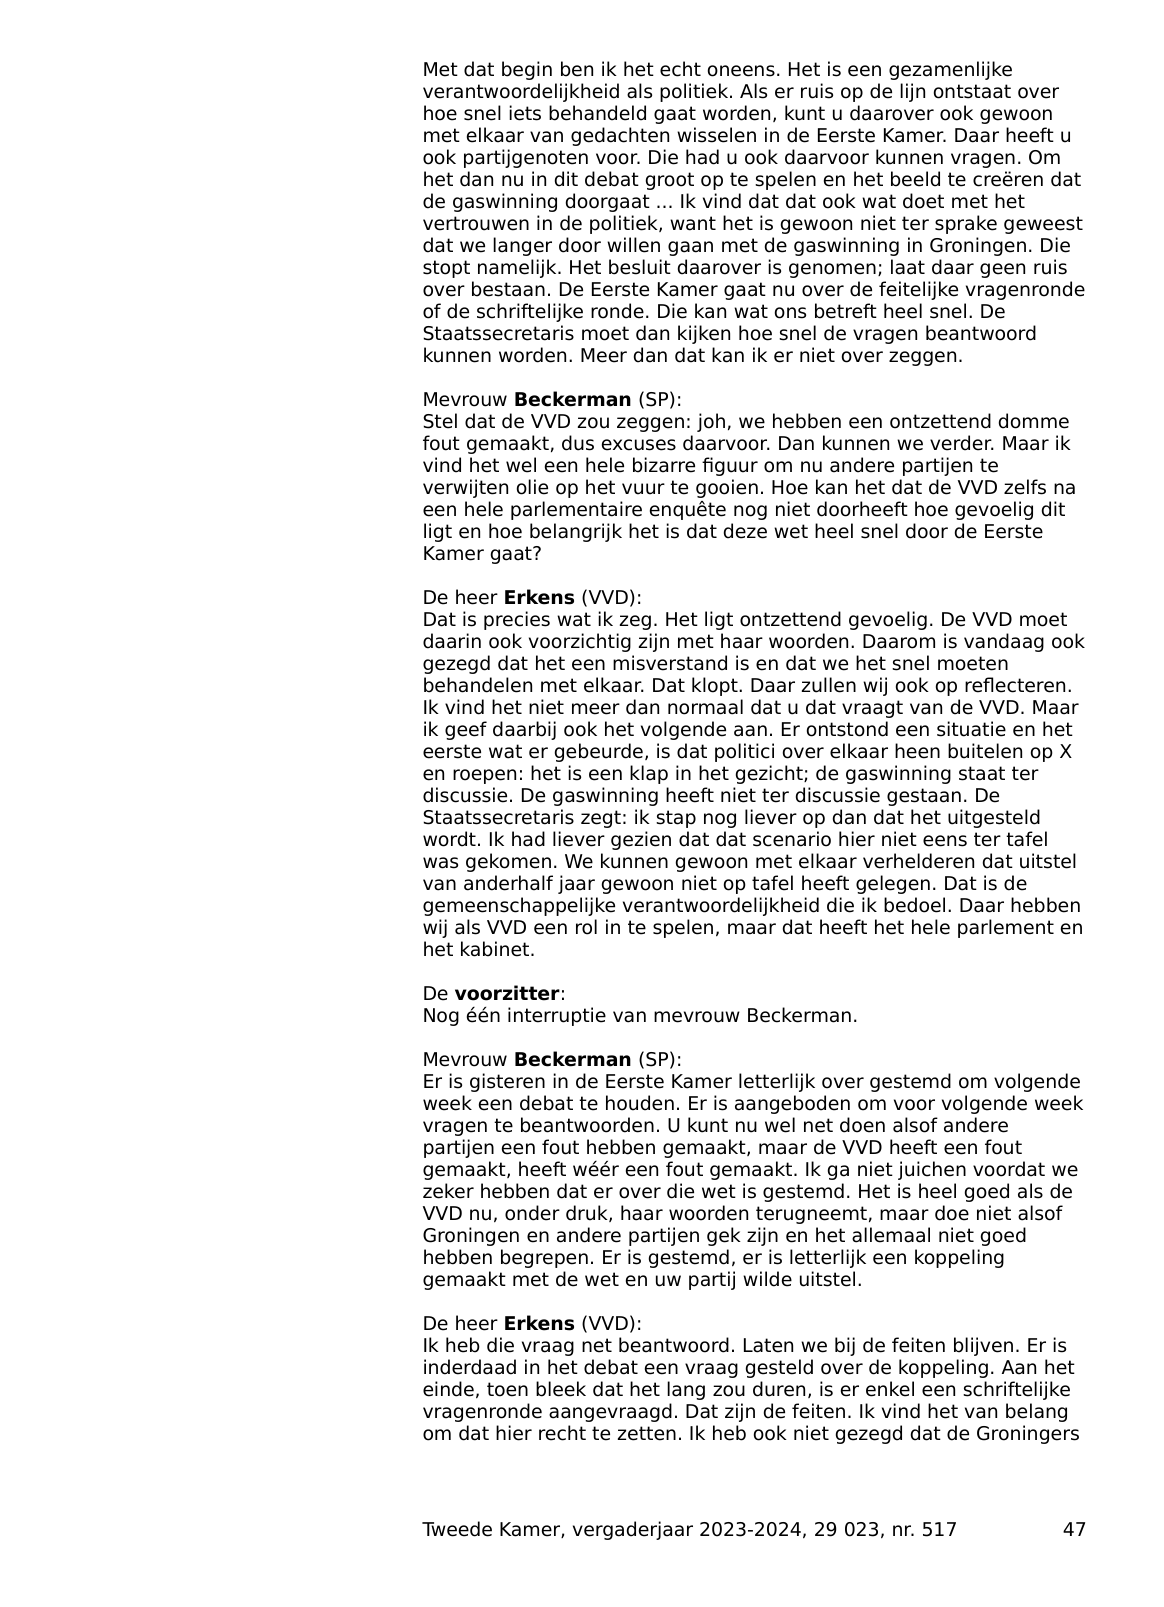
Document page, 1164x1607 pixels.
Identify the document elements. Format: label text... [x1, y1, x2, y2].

text Er is gisteren in de Eerste Kamer letterlijk over gestemd om volgende week een debat te houden. Er is aangeboden om voor volgende week vragen te beantwoorden. U kunt nu wel net doen alsof andere partijen een fout hebben gemaakt, maar de VVD heeft een fout gemaakt, heeft wéér een fout gemaakt. Ik ga niet juichen voordat we zeker hebben dat er over die wet is gestemd. Het is heel goed als de VVD nu, onder druk, haar woorden terugneemt, maar doe niet alsof Groningen en andere partijen gek zijn en het allemaal niet goed hebben begrepen. Er is gestemd, er is letterlijk een koppeling gemaakt met de wet en uw partij wilde uitstel. [422, 1071, 1087, 1291]
text Nog één interruptie van mevrouw Beckerman. [422, 1005, 1087, 1027]
text Ik heb die vraag net beantwoord. Laten we bij de feiten blijven. Er is inderdaad in het debat een vraag gesteld over de koppeling. Aan het einde, toen bleek dat het lang zou duren, is er enkel een schriftelijke vragenronde aangevraagd. Dat zijn de feiten. Ik vind het van belang om dat hier recht te zetten. Ik heb ook niet gezegd dat de Groningers [422, 1335, 1087, 1445]
text De heer Erkens (VVD): [422, 1313, 1087, 1335]
text Dat is precies wat ik zeg. Het ligt ontzettend gevoelig. De VVD moet daarin ook voorzichtig zijn met haar woorden. Daarom is vandaag ook gezegd dat het een misverstand is en dat we het snel moeten behandelen met elkaar. Dat klopt. Daar zullen wij ook op reflecteren. Ik vind het niet meer dan normaal dat u dat vraagt van de VVD. Maar ik geef daarbij ook het volgende aan. Er ontstond een situatie en het eerste wat er gebeurde, is dat politici over elkaar heen buitelen op X en roepen: het is een klap in het gezicht; de gaswinning staat ter discussie. De gaswinning heeft niet ter discussie gestaan. De Staatssecretaris zegt: ik stap nog liever op dan dat het uitgesteld wordt. Ik had liever gezien dat dat scenario hier niet eens ter tafel was gekomen. We kunnen gewoon met elkaar verhelderen dat uitstel van anderhalf jaar gewoon niet op tafel heeft gelegen. Dat is de gemeenschappelijke verantwoordelijkheid die ik bedoel. Daar hebben wij als VVD een rol in te spelen, maar dat heeft het hele parlement en het kabinet. [422, 609, 1087, 961]
text Mevrouw Beckerman (SP): [422, 389, 1087, 411]
text Mevrouw Beckerman (SP): [422, 1049, 1087, 1071]
text Stel dat de VVD zou zeggen: joh, we hebben een ontzettend domme fout gemaakt, dus excuses daarvoor. Dan kunnen we verder. Maar ik vind het wel een hele bizarre figuur om nu andere partijen te verwijten olie op het vuur te gooien. Hoe kan het dat de VVD zelfs na een hele parlementaire enquête nog niet doorheeft hoe gevoelig dit ligt en hoe belangrijk het is dat deze wet heel snel door de Eerste Kamer gaat? [422, 411, 1087, 565]
text De voorzitter: [422, 983, 1087, 1005]
text De heer Erkens (VVD): [422, 587, 1087, 609]
text Met dat begin ben ik het echt oneens. Het is een gezamenlijke verantwoordelijkheid als politiek. Als er ruis op de lijn ontstaat over hoe snel iets behandeld gaat worden, kunt u daarover ook gewoon met elkaar van gedachten wisselen in de Eerste Kamer. Daar heeft u ook partijgenoten voor. Die had u ook daarvoor kunnen vragen. Om het dan nu in dit debat groot op te spelen en het beeld te creëren dat de gaswinning doorgaat ... Ik vind dat dat ook wat doet met het vertrouwen in de politiek, want het is gewoon niet ter sprake geweest dat we langer door willen gaan met de gaswinning in Groningen. Die stopt namelijk. Het besluit daarover is genomen; laat daar geen ruis over bestaan. De Eerste Kamer gaat nu over de feitelijke vragenronde of de schriftelijke ronde. Die kan wat ons betreft heel snel. De Staatssecretaris moet dan kijken hoe snel de vragen beantwoord kunnen worden. Meer dan dat kan ik er niet over zeggen. [422, 59, 1087, 367]
